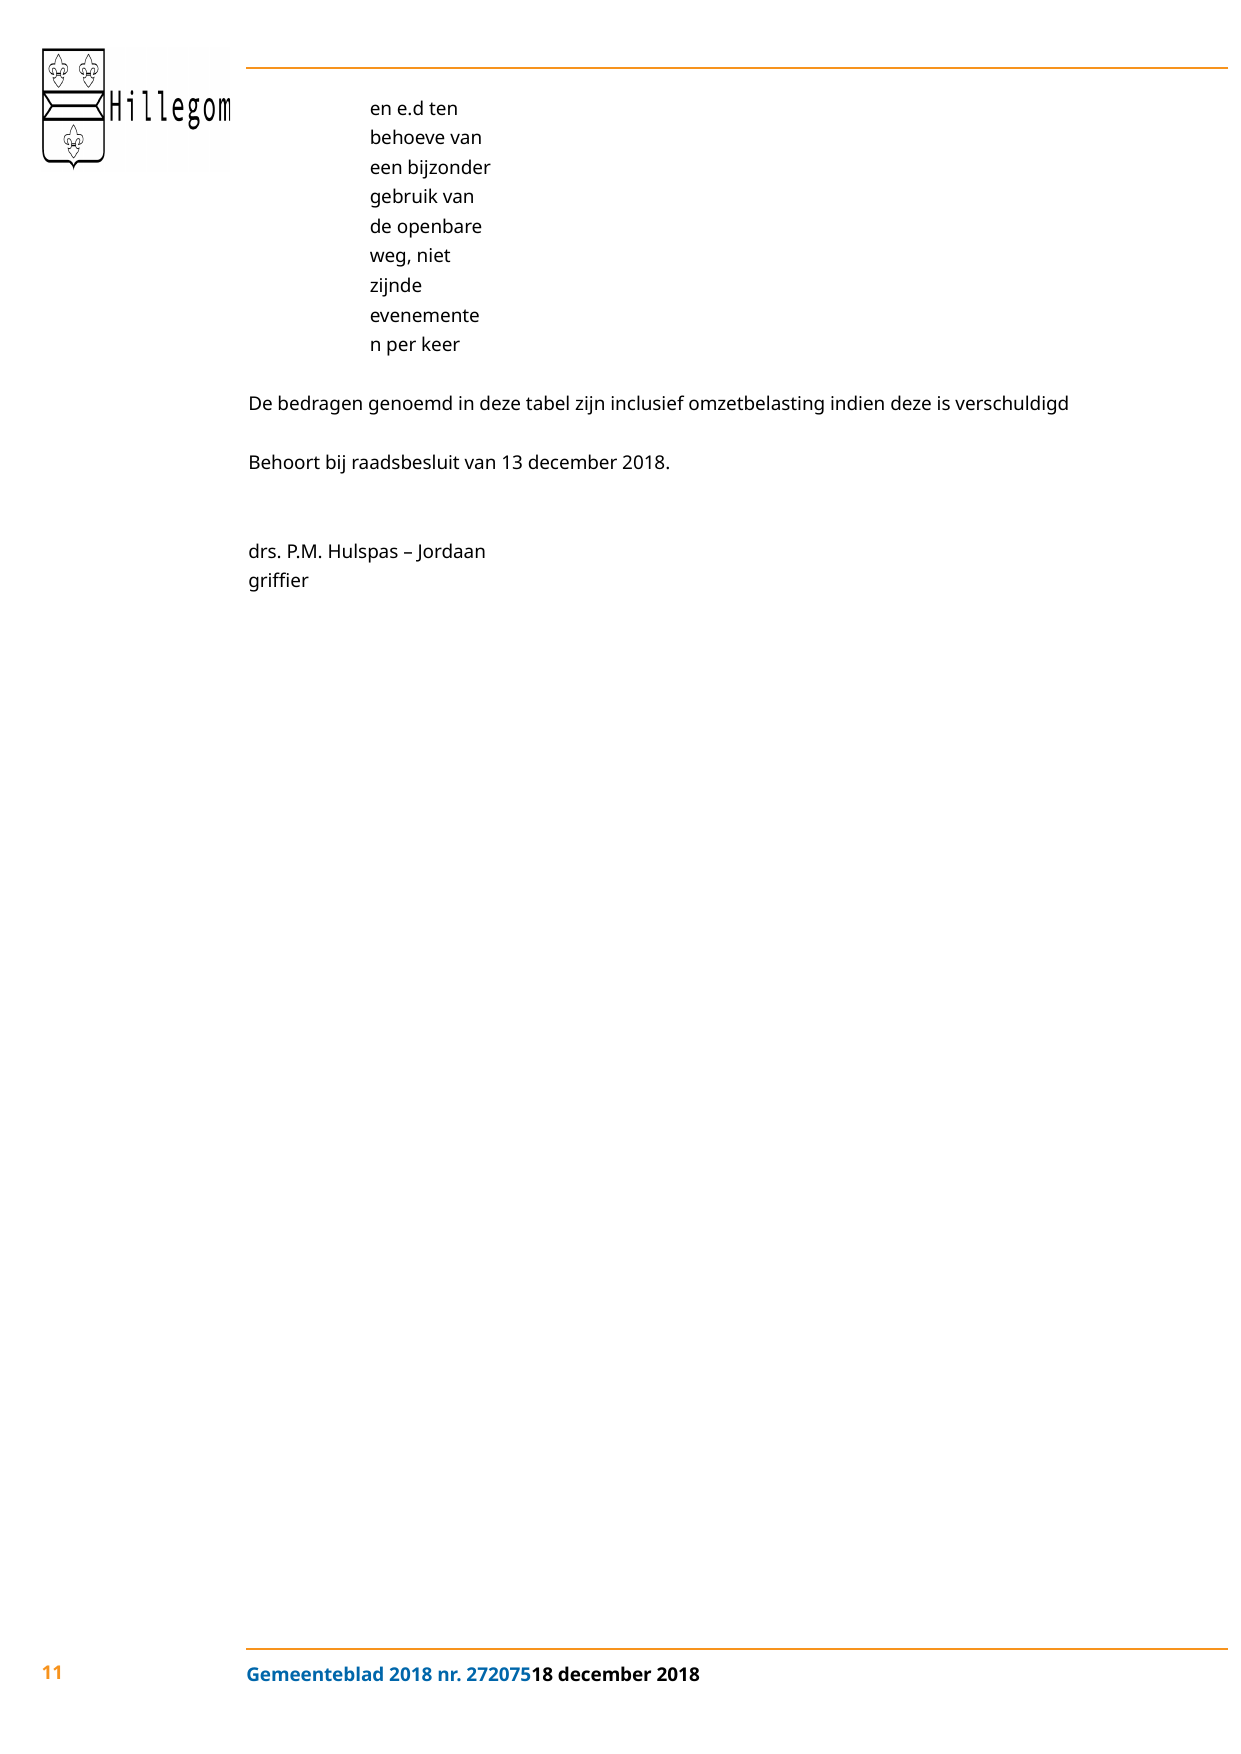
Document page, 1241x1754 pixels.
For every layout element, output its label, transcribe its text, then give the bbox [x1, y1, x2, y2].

table_cell [248, 95, 369, 357]
table_cell [761, 95, 908, 357]
picture [41, 47, 231, 172]
table_cell en e.d ten behoeve van een bijzonder gebruik van de openbare weg, niet zijnde evenementen per keer [370, 95, 491, 357]
table_cell [613, 95, 761, 357]
table_cell [491, 95, 613, 357]
text Behoort bij raadsbesluit van 13 december 2018. [248, 449, 1152, 475]
text griffier [248, 567, 1152, 593]
text drs. P.M. Hulspas – Jordaan [248, 538, 1152, 564]
table_cell [909, 95, 1030, 357]
text De bedragen genoemd in deze tabel zijn inclusief omzetbelasting indien deze is verschuldigd [248, 390, 1152, 416]
table_cell [1030, 95, 1152, 357]
